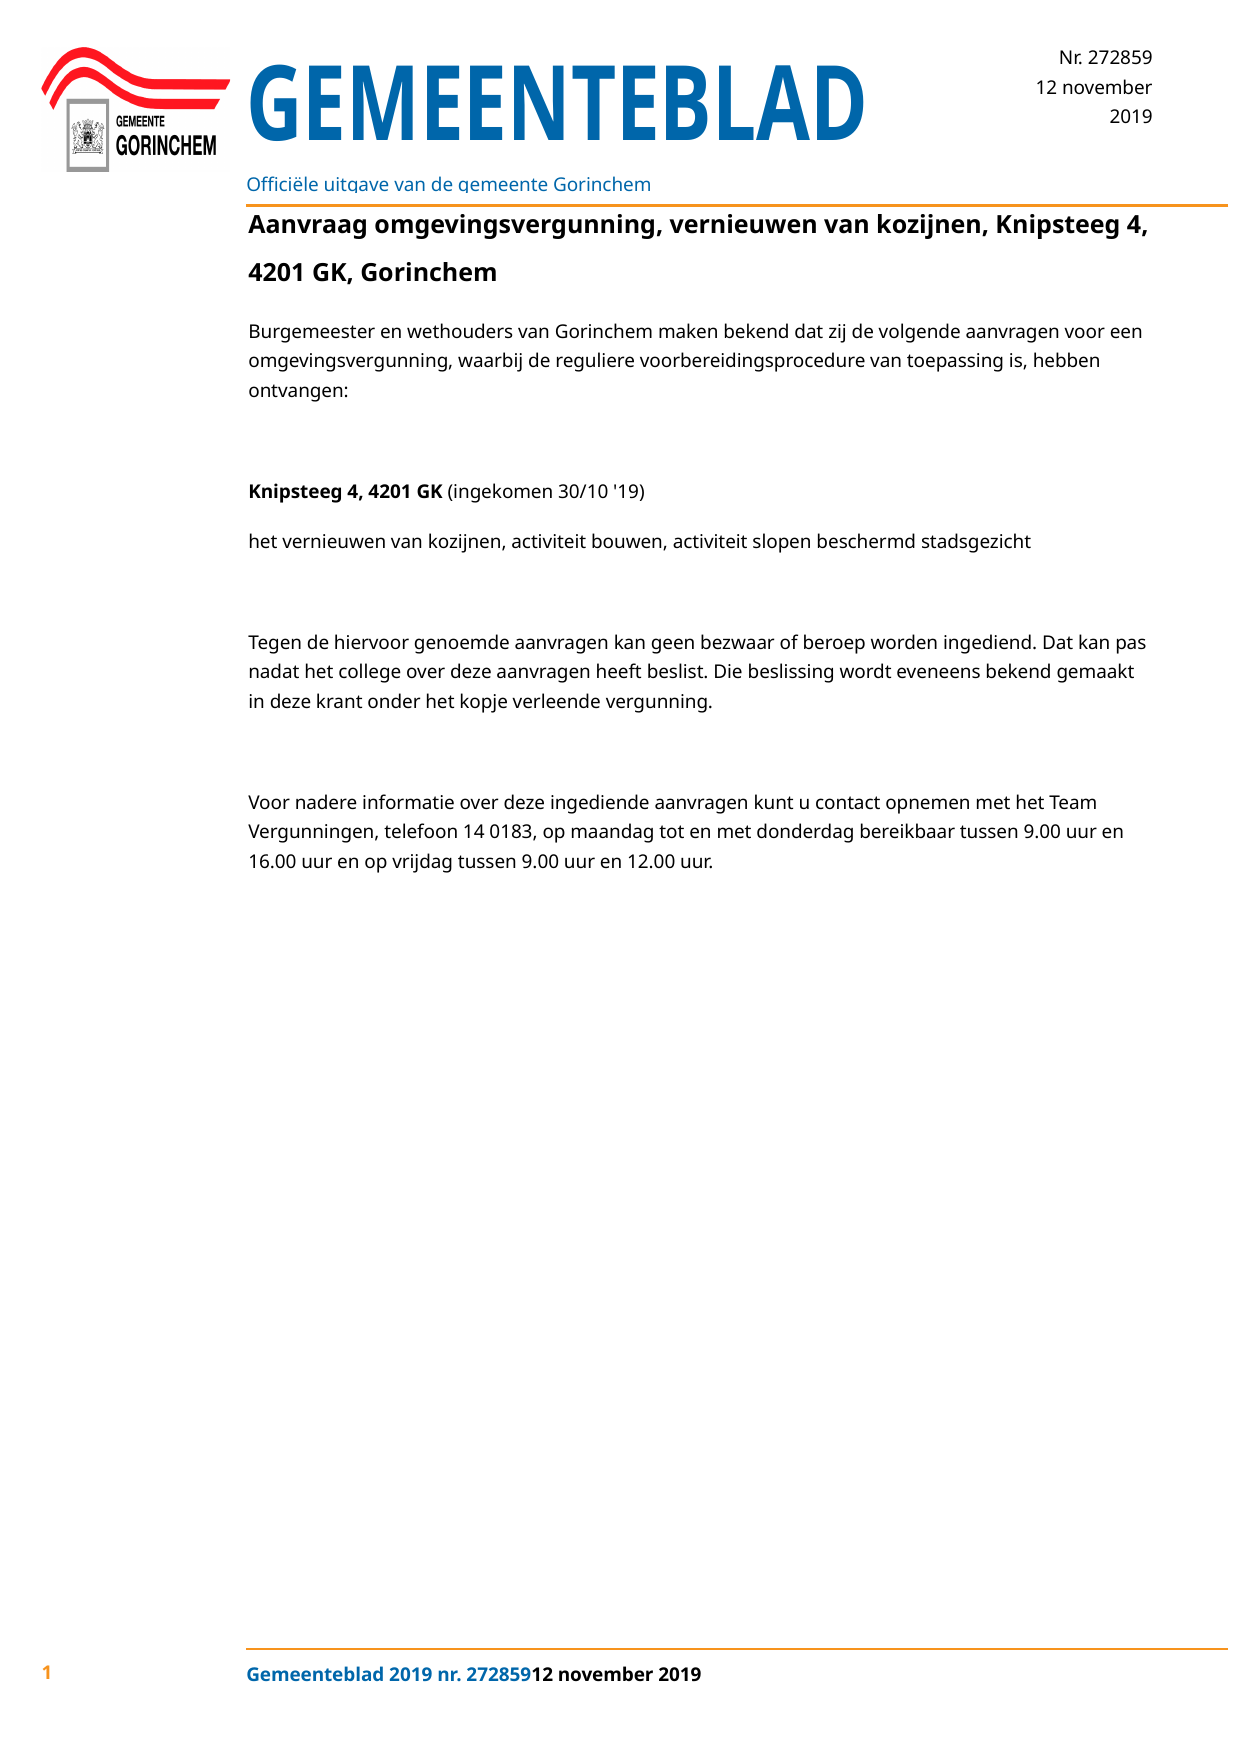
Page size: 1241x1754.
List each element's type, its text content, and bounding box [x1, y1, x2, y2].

text Aanvraag omgevingsvergunning, vernieuwen van kozijnen, Knipsteeg 4, 4201 GK, Gorinchem [248, 207, 1152, 288]
text Tegen de hiervoor genoemde aanvragen kan geen bezwaar of beroep worden ingediend. Dat kan pas nadat het college over deze aanvragen heeft beslist. Die beslissing wordt eveneens bekend gemaakt in deze krant onder het kopje verleende vergunning. [248, 629, 1152, 714]
text Voor nadere informatie over deze ingediende aanvragen kunt u contact opnemen met het Team Vergunningen, telefoon 14 0183, op maandag tot en met donderdag bereikbaar tussen 9.00 uur en 16.00 uur en op vrijdag tussen 9.00 uur en 12.00 uur. [248, 789, 1152, 874]
text Knipsteeg 4, 4201 GK (ingekomen 30/10 '19) [248, 478, 1152, 504]
text het vernieuwen van kozijnen, activiteit bouwen, activiteit slopen beschermd stadsgezicht [248, 528, 1152, 554]
text Burgemeester en wethouders van Gorinchem maken bekend dat zij de volgende aanvragen voor een omgevingsvergunning, waarbij de reguliere voorbereidingsprocedure van toepassing is, hebben ontvangen: [248, 318, 1152, 403]
picture [41, 47, 231, 172]
